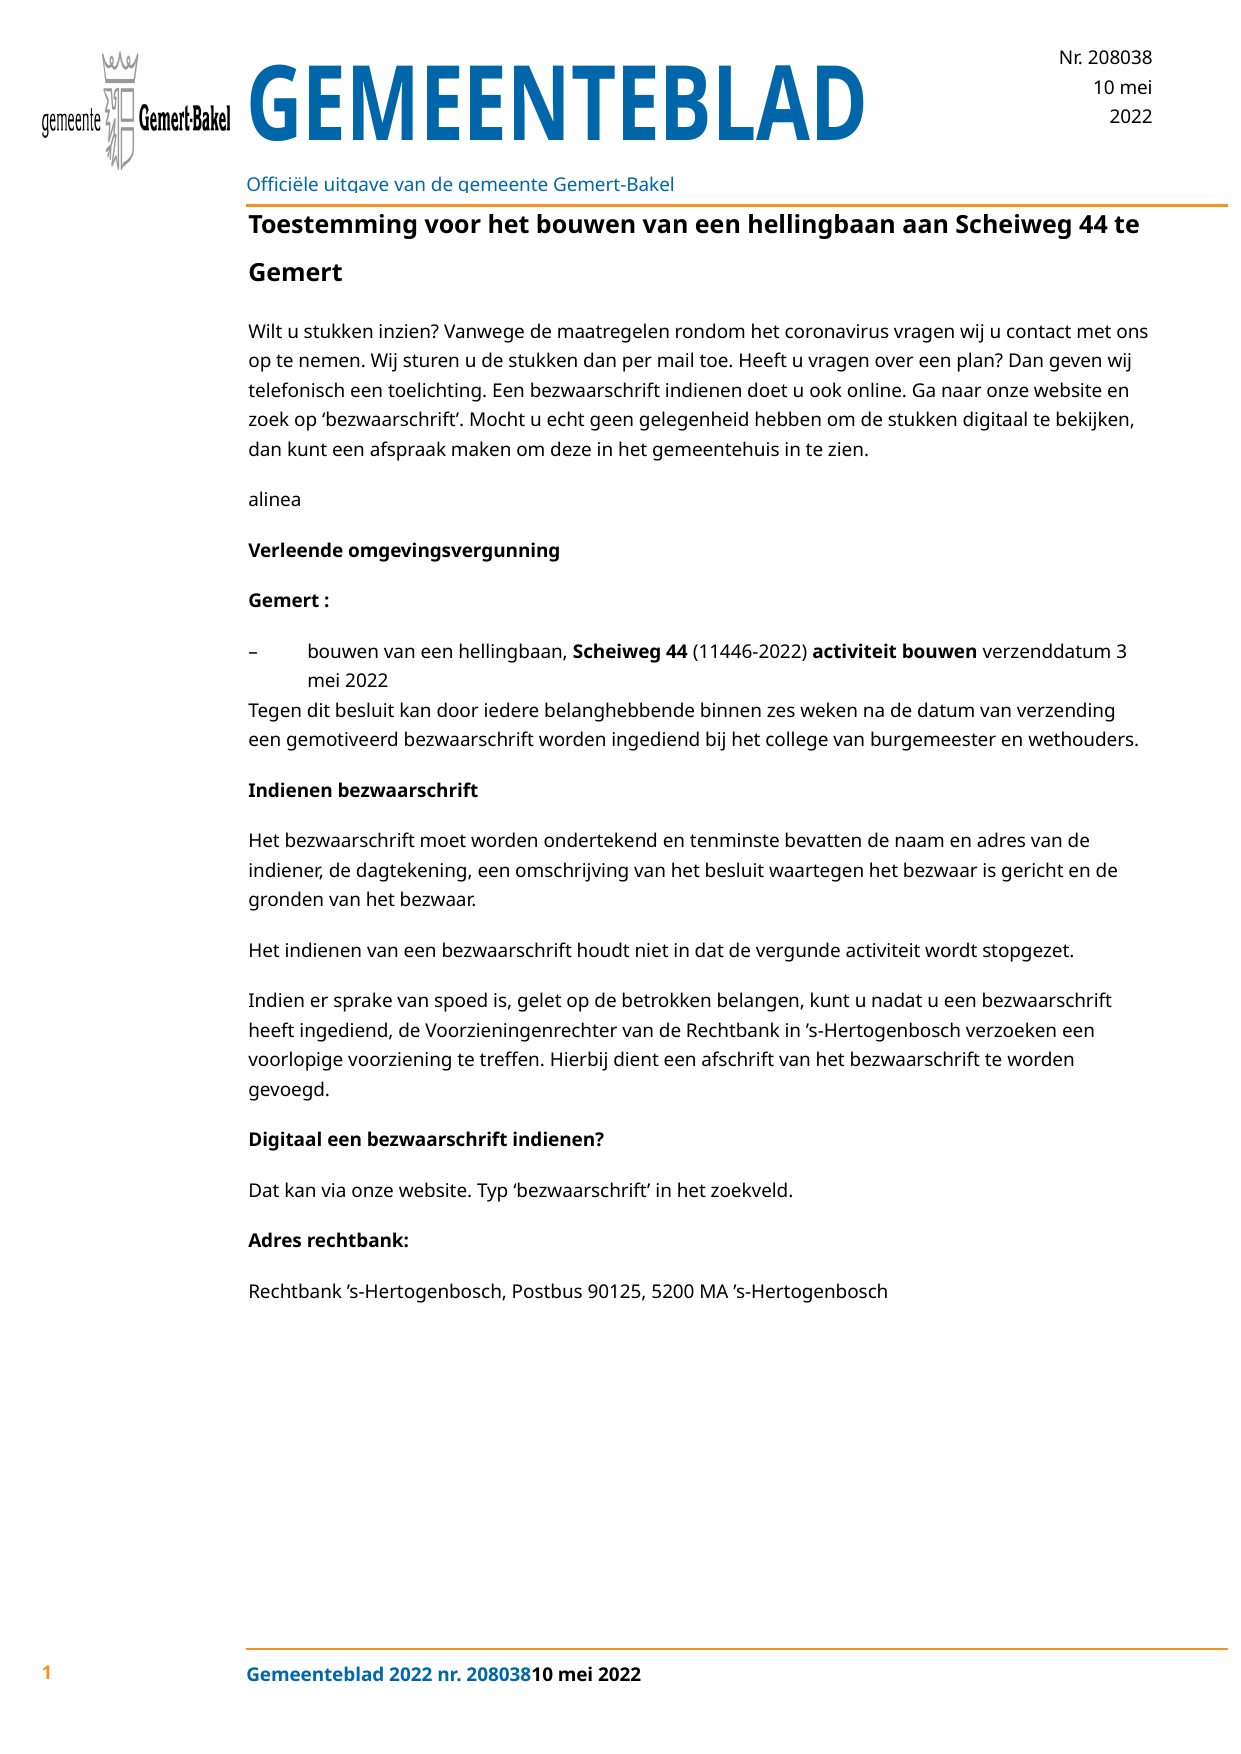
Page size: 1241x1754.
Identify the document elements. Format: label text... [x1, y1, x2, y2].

text Rechtbank ’s-Hertogenbosch, Postbus 90125, 5200 MA ’s-Hertogenbosch [248, 1278, 1152, 1304]
text Indien er sprake van spoed is, gelet op de betrokken belangen, kunt u nadat u een bezwaarschrift heeft ingediend, de Voorzieningenrechter van de Rechtbank in ’s-Hertogenbosch verzoeken een voorlopige voorziening te treffen. Hierbij dient een afschrift van het bezwaarschrift te worden gevoegd. [248, 987, 1152, 1102]
text Wilt u stukken inzien? Vanwege de maatregelen rondom het coronavirus vragen wij u contact met ons op te nemen. Wij sturen u de stukken dan per mail toe. Heeft u vragen over een plan? Dan geven wij telefonisch een toelichting. Een bezwaarschrift indienen doet u ook online. Ga naar onze website en zoek op ‘bezwaarschrift’. Mocht u echt geen gelegenheid hebben om de stukken digitaal te bekijken, dan kunt een afspraak maken om deze in het gemeentehuis in te zien. [248, 318, 1152, 462]
text Dat kan via onze website. Typ ‘bezwaarschrift’ in het zoekveld. [248, 1177, 1152, 1203]
text Adres rechtbank: [248, 1227, 1152, 1253]
text alinea [248, 487, 1152, 512]
text Indienen bezwaarschrift [248, 777, 1152, 803]
text Toestemming voor het bouwen van een hellingbaan aan Scheiweg 44 te Gemert [248, 207, 1152, 288]
text Gemert : [248, 587, 1152, 613]
picture [41, 47, 231, 172]
text Het indienen van een bezwaarschrift houdt niet in dat de vergunde activiteit wordt stopgezet. [248, 937, 1152, 963]
text Digitaal een bezwaarschrift indienen? [248, 1127, 1152, 1152]
text Tegen dit besluit kan door iedere belanghebbende binnen zes weken na de datum van verzending een gemotiveerd bezwaarschrift worden ingediend bij het college van burgemeester en wethouders. [248, 697, 1152, 752]
list bouwen van een hellingbaan, Scheiweg 44 (11446-2022) activiteit bouwen verzenddatum 3 mei 2022 [248, 638, 1152, 693]
text Het bezwaarschrift moet worden ondertekend en tenminste bevatten de naam en adres van de indiener, de dagtekening, een omschrijving van het besluit waartegen het bezwaar is gericht en de gronden van het bezwaar. [248, 827, 1152, 912]
text Verleende omgevingsvergunning [248, 537, 1152, 563]
